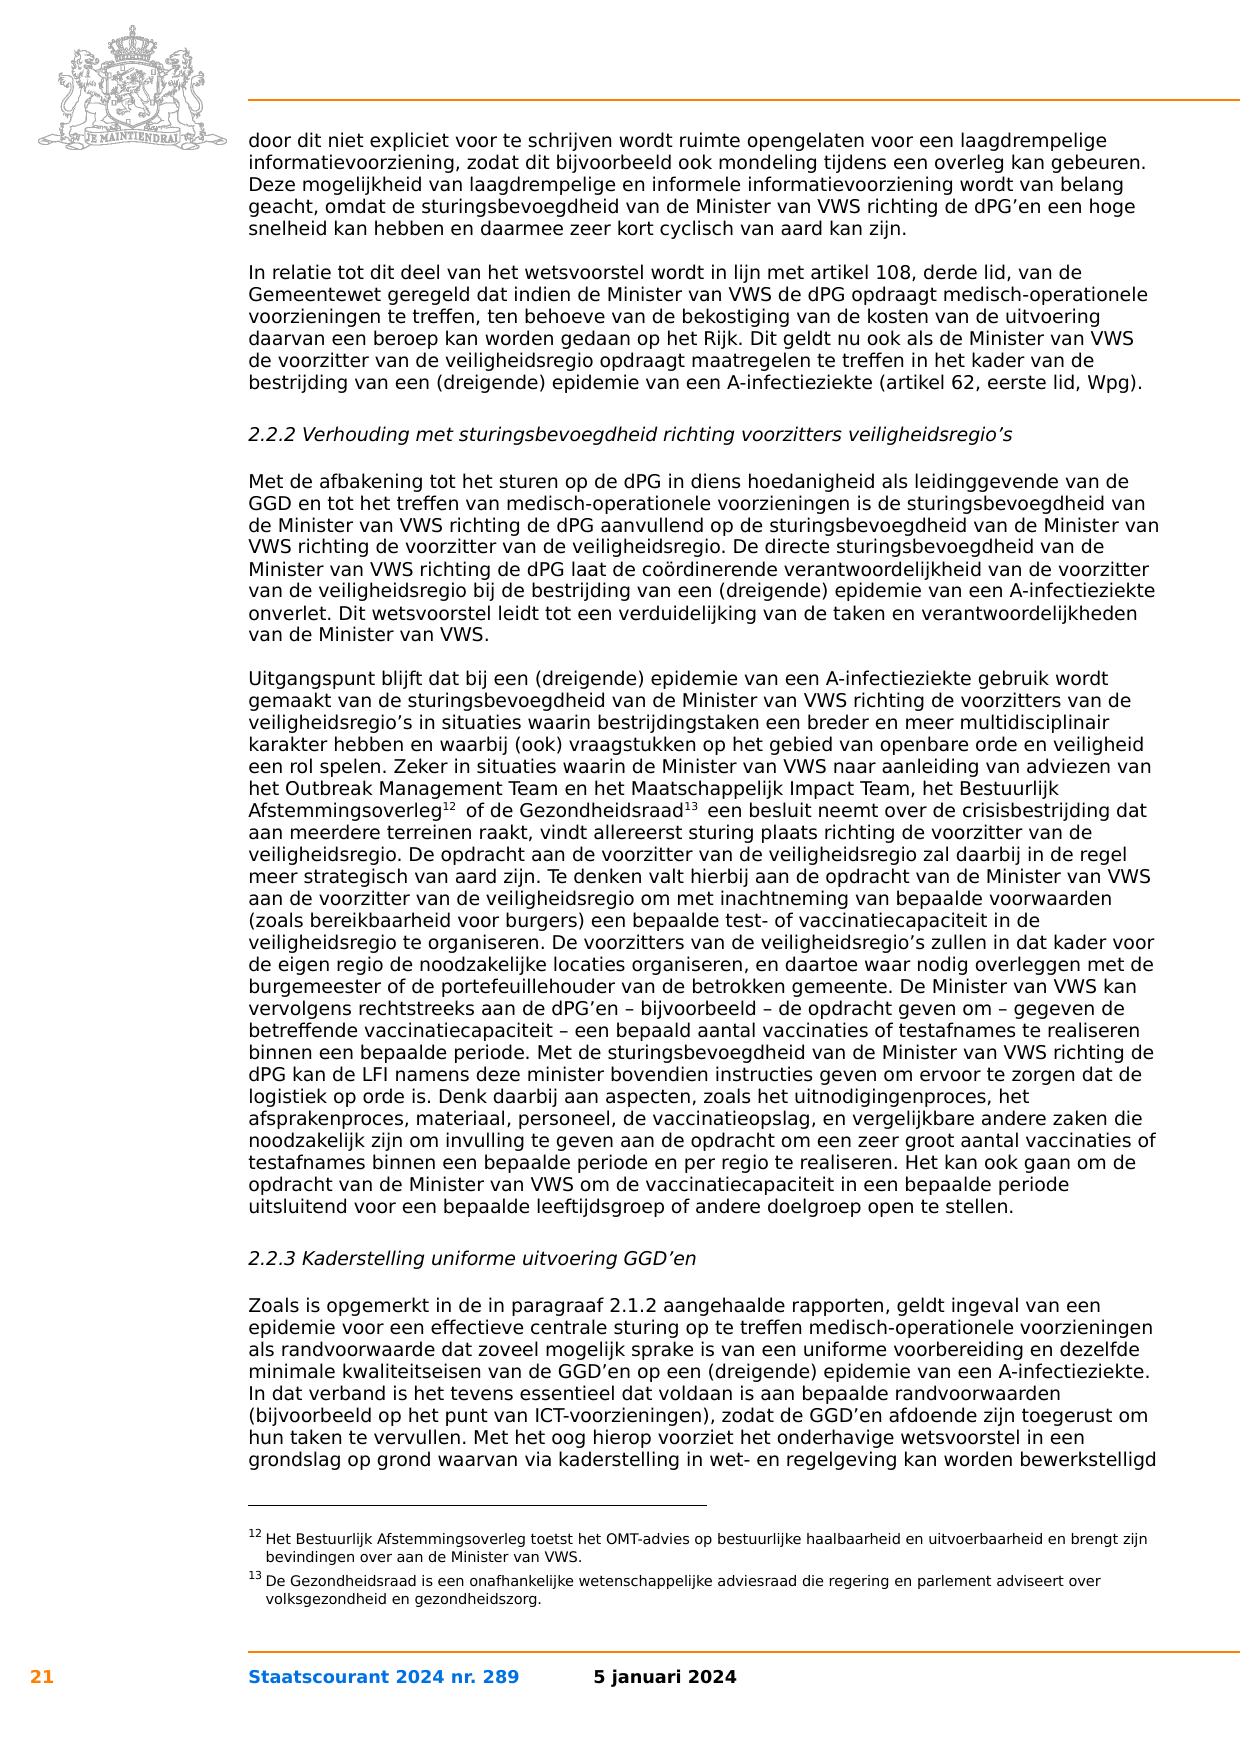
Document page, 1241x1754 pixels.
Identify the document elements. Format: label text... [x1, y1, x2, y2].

text Het Bestuurlijk Afstemmingsoverleg toetst het OMT-advies op bestuurlijke haalbaarheid en uitvoerbaarheid en brengt zijn bevindingen over aan de Minister van VWS. [248, 1527, 1163, 1566]
text In relatie tot dit deel van het wetsvoorstel wordt in lijn met artikel 108, derde lid, van de Gemeentewet geregeld dat indien de Minister van VWS de dPG opdraagt medisch-operationele voorzieningen te treffen, ten behoeve van de bekostiging van de kosten van de uitvoering daarvan een beroep kan worden gedaan op het Rijk. Dit geldt nu ook als de Minister van VWS de voorzitter van de veiligheidsregio opdraagt maatregelen te treffen in het kader van de bestrijding van een (dreigende) epidemie van een A-infectieziekte (artikel 62, eerste lid, Wpg). [248, 262, 1163, 393]
subtitle 2.2.3 Kaderstelling uniforme uitvoering GGD’en [248, 1248, 1163, 1270]
text Uitgangspunt blijft dat bij een (dreigende) epidemie van een A-infectieziekte gebruik wordt gemaakt van de sturingsbevoegdheid van de Minister van VWS richting de voorzitters van de veiligheidsregio’s in situaties waarin bestrijdingstaken een breder en meer multidisciplinair karakter hebben en waarbij (ook) vraagstukken op het gebied van openbare orde en veiligheid een rol spelen. Zeker in situaties waarin de Minister van VWS naar aanleiding van adviezen van het Outbreak Management Team en het Maatschappelijk Impact Team, het Bestuurlijk Afstemmingsoverleg of de Gezondheidsraad een besluit neemt over de crisisbestrijding dat aan meerdere terreinen raakt, vindt allereerst sturing plaats richting de voorzitter van de veiligheidsregio. De opdracht aan de voorzitter van de veiligheidsregio zal daarbij in de regel meer strategisch van aard zijn. Te denken valt hierbij aan de opdracht van de Minister van VWS aan de voorzitter van de veiligheidsregio om met inachtneming van bepaalde voorwaarden (zoals bereikbaarheid voor burgers) een bepaalde test- of vaccinatiecapaciteit in de veiligheidsregio te organiseren. De voorzitters van de veiligheidsregio’s zullen in dat kader voor de eigen regio de noodzakelijke locaties organiseren, en daartoe waar nodig overleggen met de burgemeester of de portefeuillehouder van de betrokken gemeente. De Minister van VWS kan vervolgens rechtstreeks aan de dPG’en – bijvoorbeeld – de opdracht geven om – gegeven de betreffende vaccinatiecapaciteit – een bepaald aantal vaccinaties of testafnames te realiseren binnen een bepaalde periode. Met de sturingsbevoegdheid van de Minister van VWS richting de dPG kan de LFI namens deze minister bovendien instructies geven om ervoor te zorgen dat de logistiek op orde is. Denk daarbij aan aspecten, zoals het uitnodigingenproces, het afsprakenproces, materiaal, personeel, de vaccinatieopslag, en vergelijkbare andere zaken die noodzakelijk zijn om invulling te geven aan de opdracht om een zeer groot aantal vaccinaties of testafnames binnen een bepaalde periode en per regio te realiseren. Het kan ook gaan om de opdracht van de Minister van VWS om de vaccinatiecapaciteit in een bepaalde periode uitsluitend voor een bepaalde leeftijdsgroep of andere doelgroep open te stellen. [248, 668, 1163, 1218]
text Met de afbakening tot het sturen op de dPG in diens hoedanigheid als leidinggevende van de GGD en tot het treffen van medisch-operationele voorzieningen is de sturingsbevoegdheid van de Minister van VWS richting de dPG aanvullend op de sturingsbevoegdheid van de Minister van VWS richting de voorzitter van de veiligheidsregio. De directe sturingsbevoegdheid van de Minister van VWS richting de dPG laat de coördinerende verantwoordelijkheid van de voorzitter van de veiligheidsregio bij de bestrijding van een (dreigende) epidemie van een A-infectieziekte onverlet. Dit wetsvoorstel leidt tot een verduidelijking van de taken en verantwoordelijkheden van de Minister van VWS. [248, 471, 1163, 646]
text Zoals is opgemerkt in de in paragraaf 2.1.2 aangehaalde rapporten, geldt ingeval van een epidemie voor een effectieve centrale sturing op te treffen medisch-operationele voorzieningen als randvoorwaarde dat zoveel mogelijk sprake is van een uniforme voorbereiding en dezelfde minimale kwaliteitseisen van de GGD’en op een (dreigende) epidemie van een A-infectieziekte. In dat verband is het tevens essentieel dat voldaan is aan bepaalde randvoorwaarden (bijvoorbeeld op het punt van ICT-voorzieningen), zodat de GGD’en afdoende zijn toegerust om hun taken te vervullen. Met het oog hierop voorziet het onderhavige wetsvoorstel in een grondslag op grond waarvan via kaderstelling in wet- en regelgeving kan worden bewerkstelligd [248, 1295, 1163, 1471]
text door dit niet expliciet voor te schrijven wordt ruimte opengelaten voor een laagdrempelige informatievoorziening, zodat dit bijvoorbeeld ook mondeling tijdens een overleg kan gebeuren. Deze mogelijkheid van laagdrempelige en informele informatievoorziening wordt van belang geacht, omdat de sturingsbevoegdheid van de Minister van VWS richting de dPG’en een hoge snelheid kan hebben en daarmee zeer kort cyclisch van aard kan zijn. [248, 130, 1163, 240]
subtitle 2.2.2 Verhouding met sturingsbevoegdheid richting voorzitters veiligheidsregio’s [248, 423, 1163, 446]
text De Gezondheidsraad is een onafhankelijke wetenschappelijke adviesraad die regering en parlement adviseert over volksgezondheid en gezondheidszorg. [248, 1569, 1163, 1608]
picture [38, 25, 227, 150]
